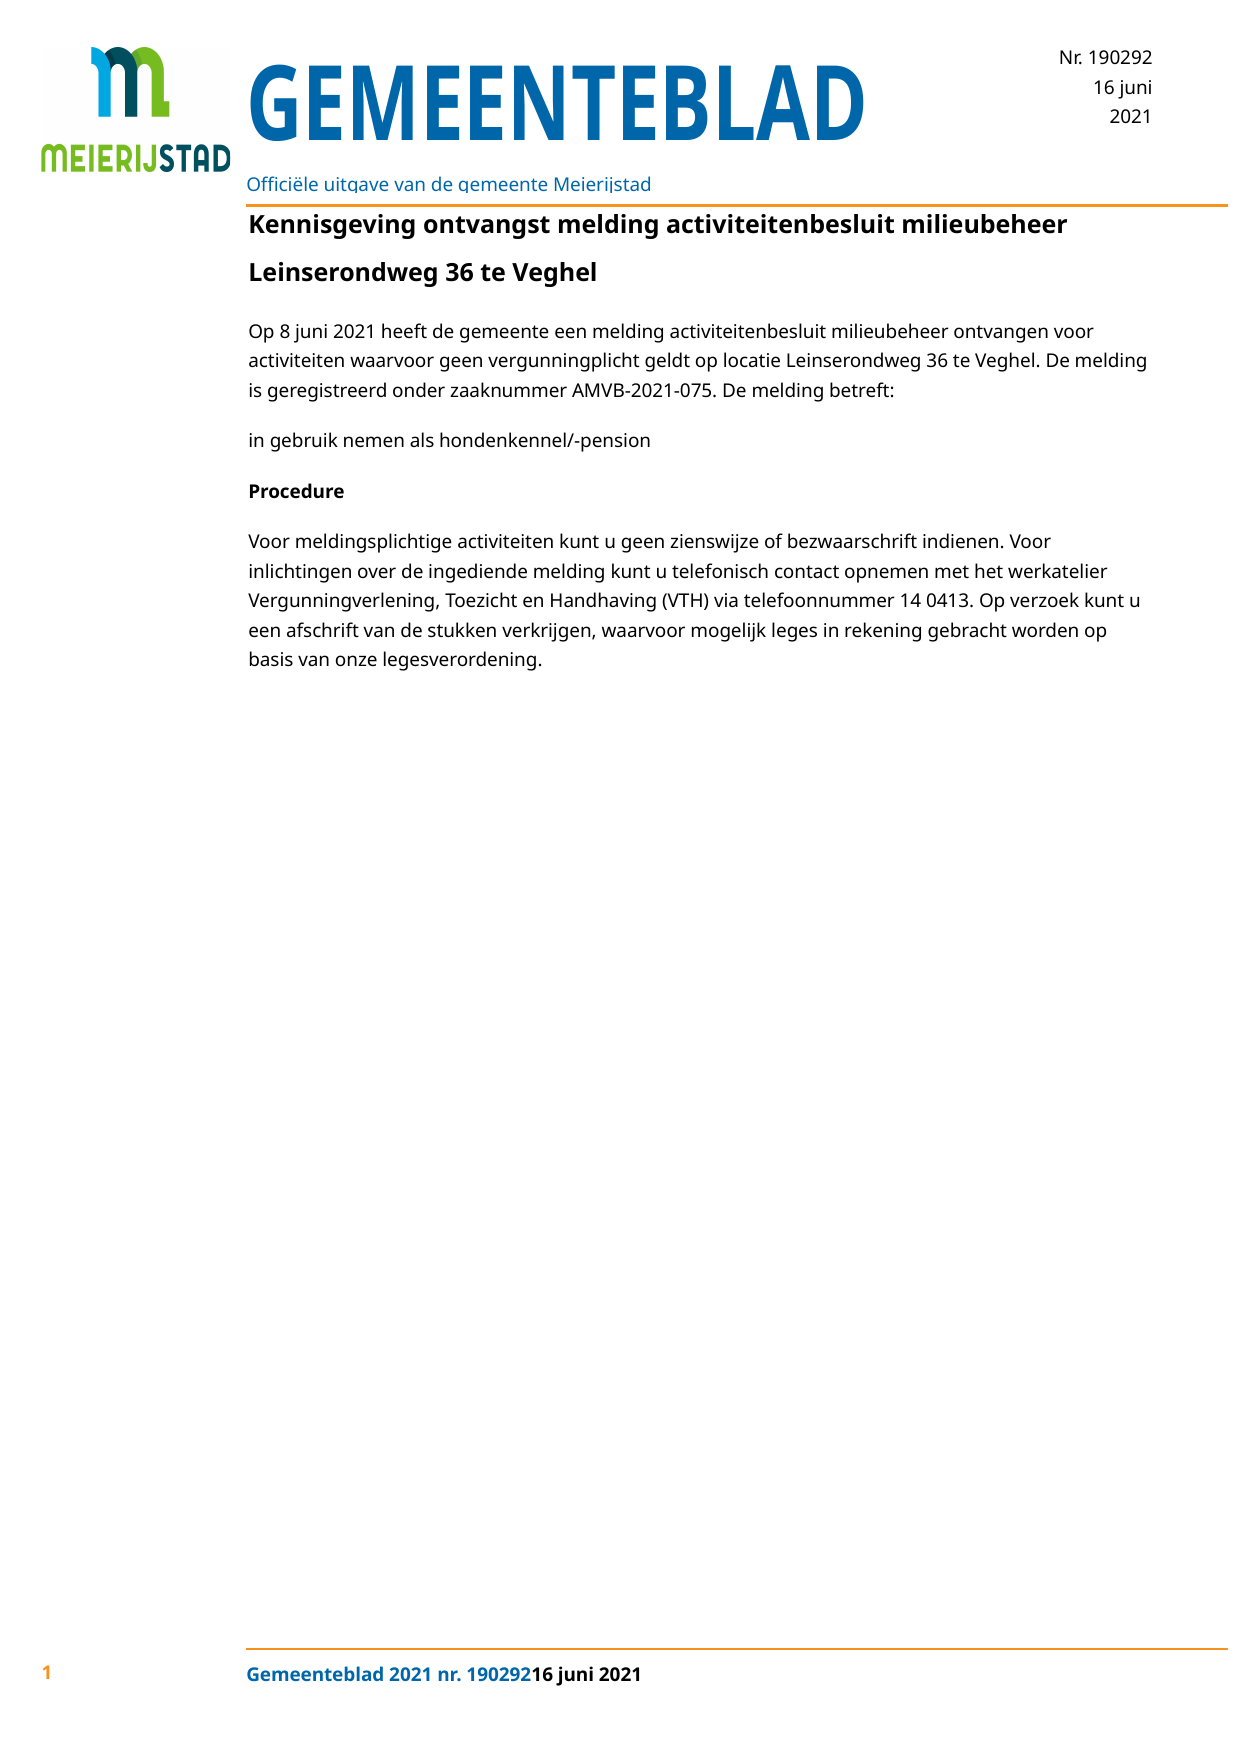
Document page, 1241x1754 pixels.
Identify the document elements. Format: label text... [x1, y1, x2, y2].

picture [41, 47, 231, 172]
text in gebruik nemen als hondenkennel/-pension [248, 427, 1152, 453]
text Kennisgeving ontvangst melding activiteitenbesluit milieubeheer Leinserondweg 36 te Veghel [248, 207, 1152, 288]
text Voor meldingsplichtige activiteiten kunt u geen zienswijze of bezwaarschrift indienen. Voor inlichtingen over de ingediende melding kunt u telefonisch contact opnemen met het werkatelier Vergunningverlening, Toezicht en Handhaving (VTH) via telefoonnummer 14 0413. Op verzoek kunt u een afschrift van de stukken verkrijgen, waarvoor mogelijk leges in rekening gebracht worden op basis van onze legesverordening. [248, 528, 1152, 672]
text Procedure [248, 478, 1152, 504]
text Op 8 juni 2021 heeft de gemeente een melding activiteitenbesluit milieubeheer ontvangen voor activiteiten waarvoor geen vergunningplicht geldt op locatie Leinserondweg 36 te Veghel. De melding is geregistreerd onder zaaknummer AMVB-2021-075. De melding betreft: [248, 318, 1152, 403]
